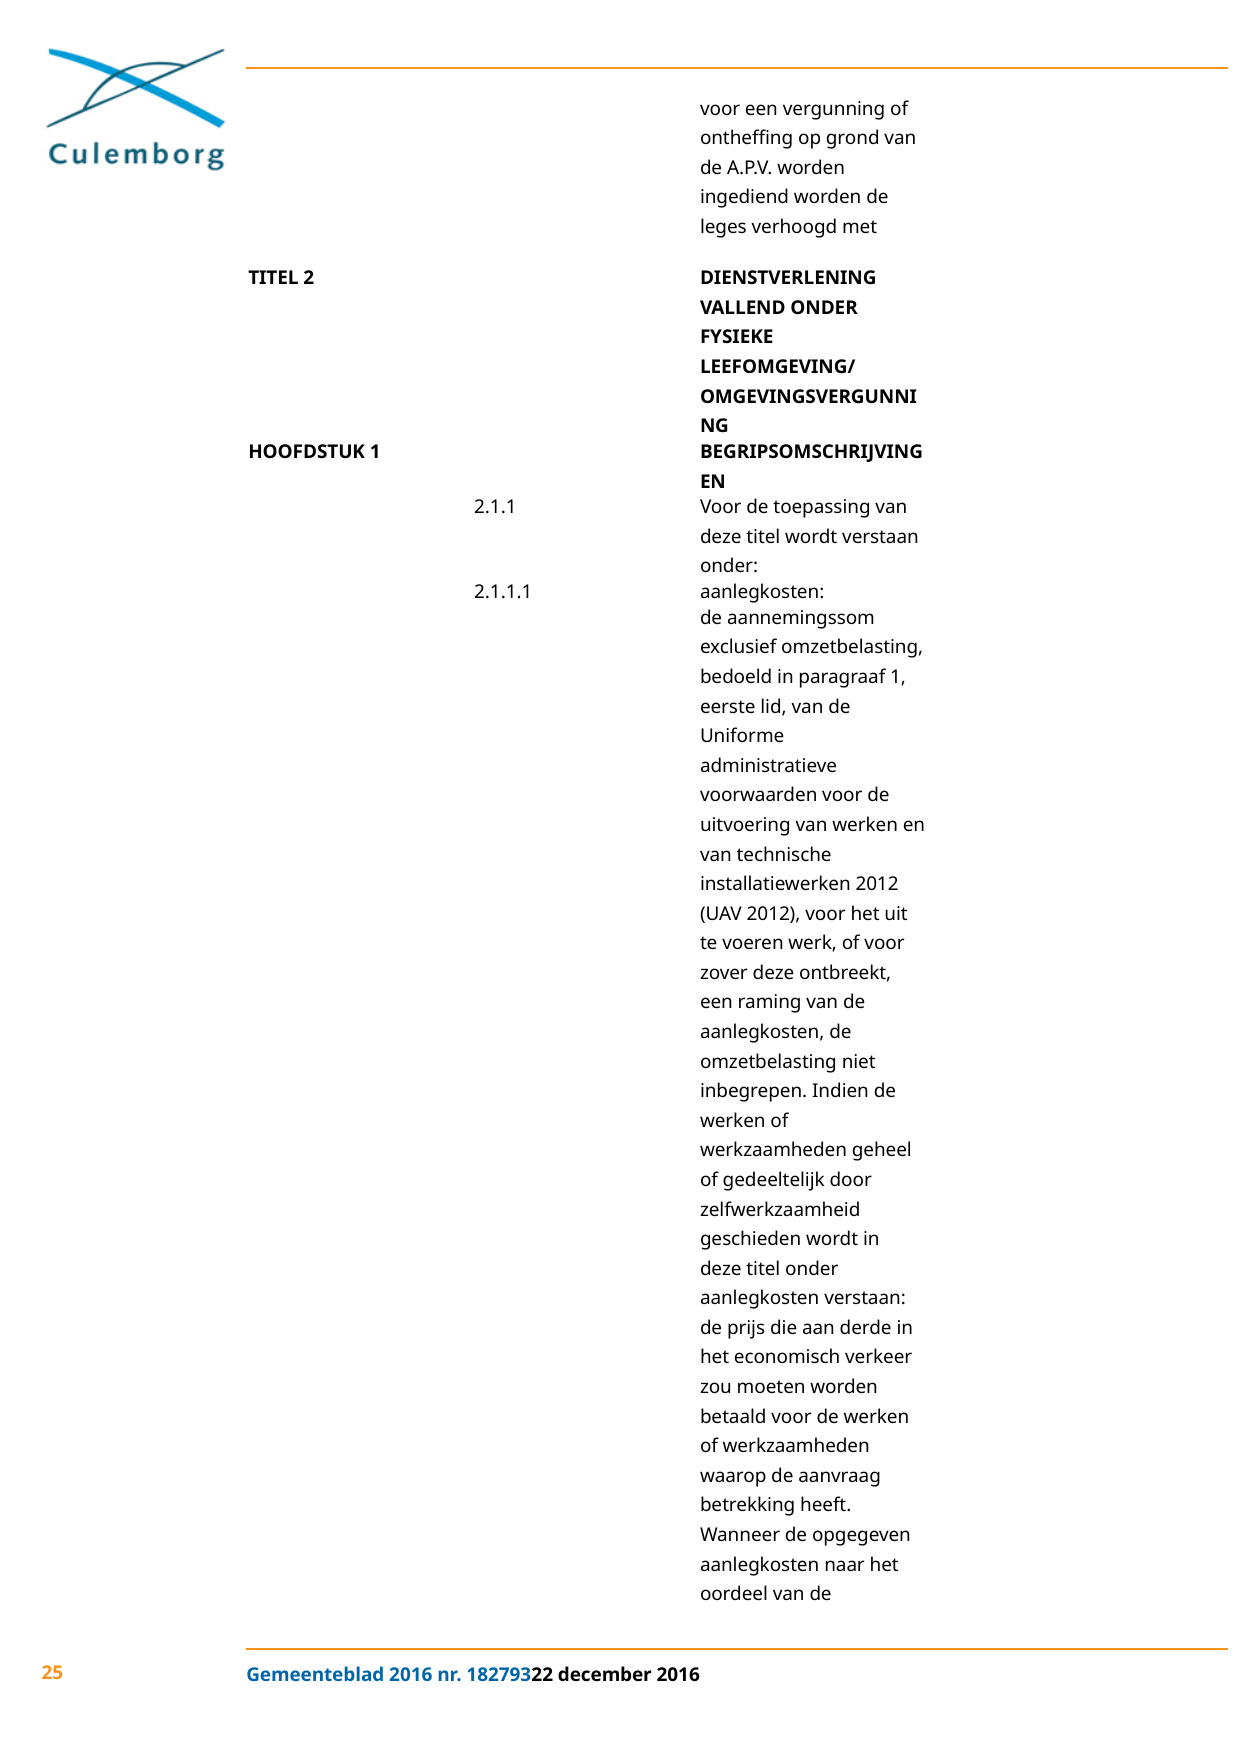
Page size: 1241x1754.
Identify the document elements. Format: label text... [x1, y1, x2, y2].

table_cell TITEL 2 [248, 265, 474, 438]
picture [41, 47, 231, 172]
table_cell 2.1.1 [474, 494, 700, 578]
table_cell [926, 579, 1152, 604]
table_cell 2.1.1.1 [474, 579, 700, 604]
table_cell [474, 265, 700, 438]
table_cell voor een vergunning of ontheffing op grond van de A.P.V. worden ingediend worden de leges verhoogd met [700, 95, 926, 239]
table_cell [248, 604, 474, 1606]
table_cell [926, 604, 1152, 1606]
table_cell [700, 239, 926, 264]
table_cell [474, 239, 700, 264]
table_cell [926, 239, 1152, 264]
table_cell [248, 95, 474, 239]
table_cell de aannemingssom exclusief omzetbelasting, bedoeld in paragraaf 1, eerste lid, van de Uniforme administratieve voorwaarden voor de uitvoering van werken en van technische installatiewerken 2012 (UAV 2012), voor het uit te voeren werk, of voor zover deze ontbreekt, een raming van de aanlegkosten, de omzetbelasting niet inbegrepen. Indien de werken of werkzaamheden geheel of gedeeltelijk door zelfwerkzaamheid geschieden wordt in deze titel onder aanlegkosten verstaan: de prijs die aan derde in het economisch verkeer zou moeten worden betaald voor de werken of werkzaamheden waarop de aanvraag betrekking heeft. Wanneer de opgegeven aanlegkosten naar het oordeel van de [700, 604, 926, 1606]
table_cell aanlegkosten: [700, 579, 926, 604]
table_cell [926, 95, 1152, 239]
table_cell [248, 579, 474, 604]
table_cell [248, 494, 474, 578]
table_cell HOOFDSTUK 1 [248, 438, 474, 493]
table_cell BEGRIPSOMSCHRIJVINGEN [700, 438, 926, 493]
table_cell DIENSTVERLENING VALLEND ONDER FYSIEKE LEEFOMGEVING/ OMGEVINGSVERGUNNING [700, 265, 926, 438]
table_cell [474, 438, 700, 493]
table_cell [248, 239, 474, 264]
table_cell [926, 265, 1152, 438]
table_cell [926, 438, 1152, 493]
table_cell [926, 494, 1152, 578]
table_cell [474, 604, 700, 1606]
table_cell [474, 95, 700, 239]
table_cell Voor de toepassing van deze titel wordt verstaan onder: [700, 494, 926, 578]
